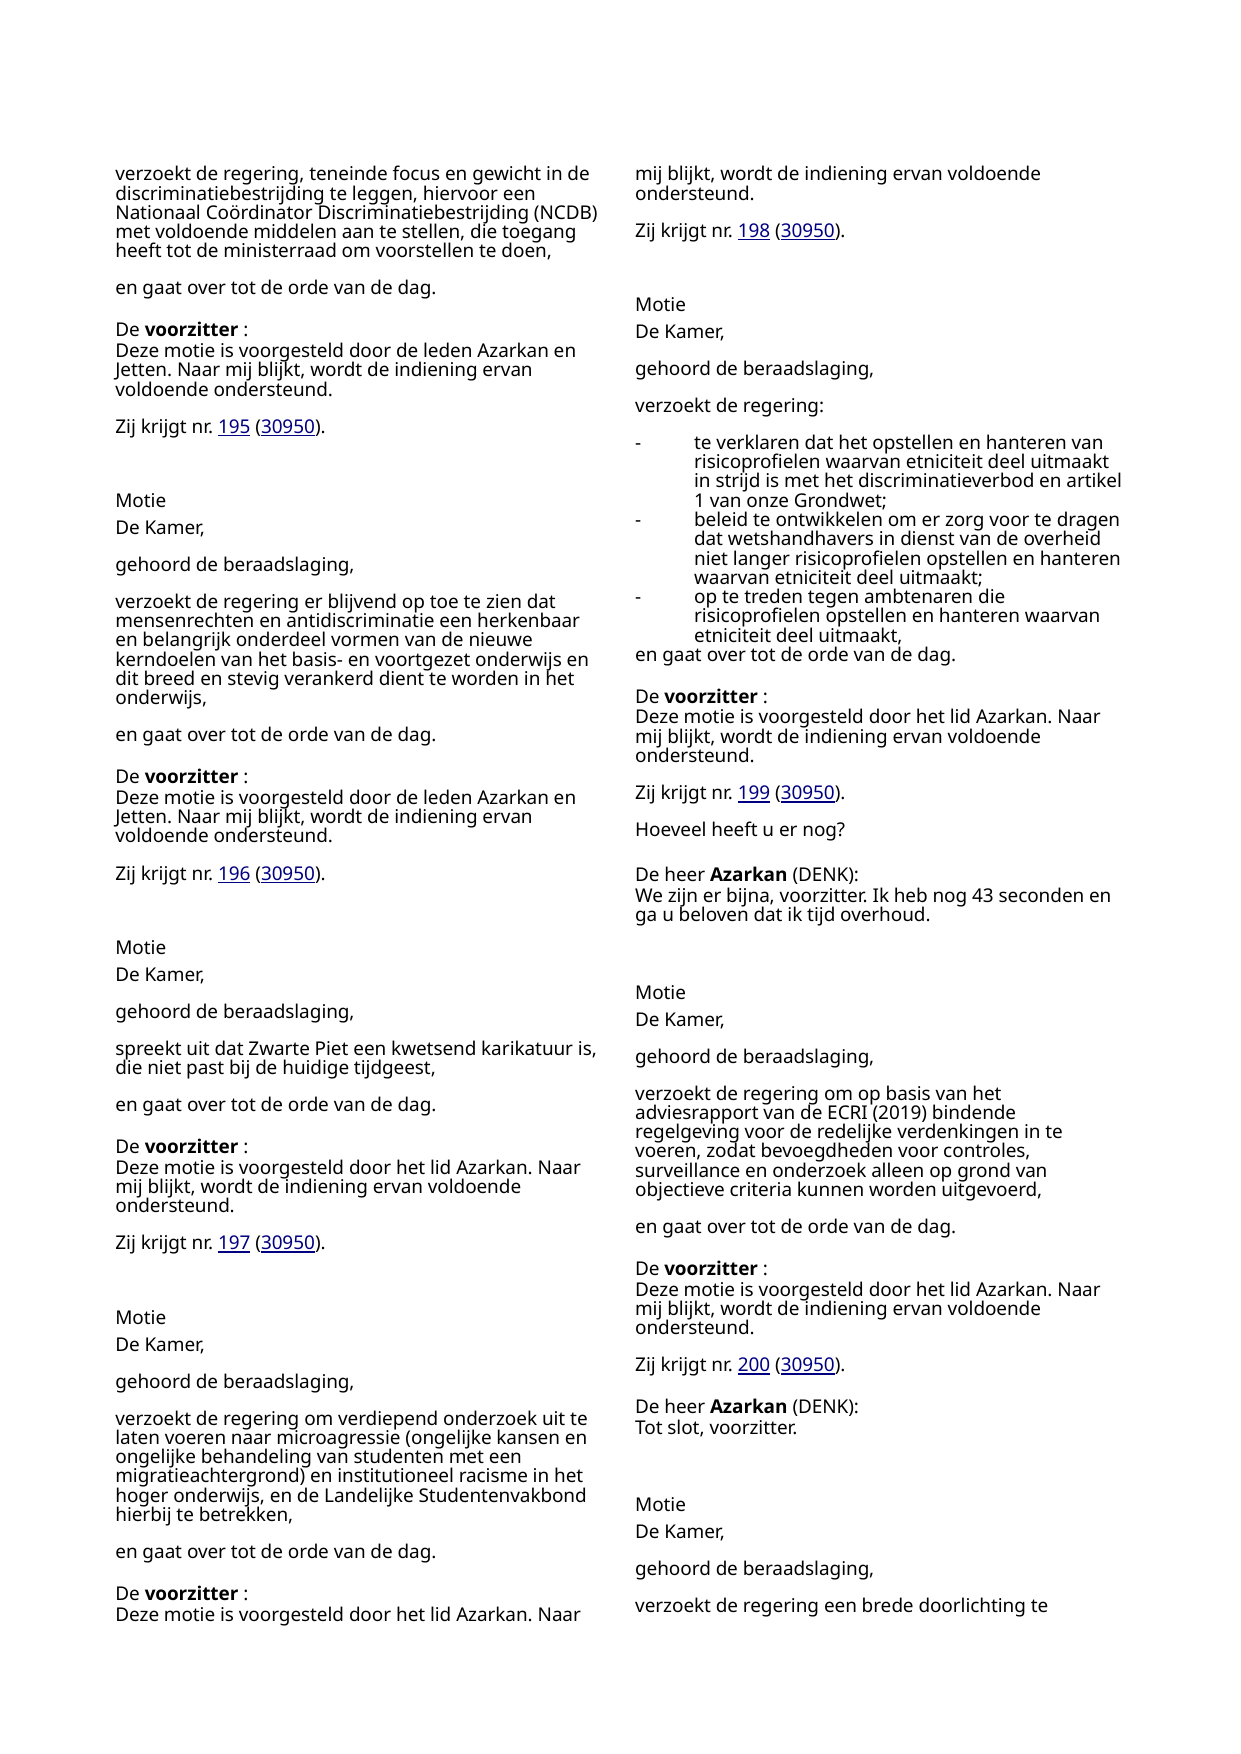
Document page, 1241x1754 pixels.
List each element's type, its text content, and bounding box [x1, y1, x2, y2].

text gehoord de beraadslaging, [115, 1003, 605, 1022]
text verzoekt de regering een brede doorlichting te [635, 1597, 1125, 1617]
text De Kamer, [635, 323, 1125, 342]
text De Kamer, [115, 519, 605, 538]
text en gaat over tot de orde van de dag. [115, 726, 605, 746]
text De voorzitter : [635, 1255, 1125, 1281]
text De voorzitter : [115, 316, 605, 342]
text De Kamer, [115, 1336, 605, 1355]
text Zij krijgt nr. 200 (30950). [635, 1356, 1125, 1375]
text Deze motie is voorgesteld door het lid Azarkan. Naar mij blijkt, wordt de indiening ervan voldoende ondersteund. [635, 1281, 1125, 1338]
list op te treden tegen ambtenaren die risicoprofielen opstellen en hanteren waarvan etniciteit deel uitmaakt, [635, 588, 1125, 646]
text De voorzitter : [115, 1133, 605, 1159]
text Zij krijgt nr. 195 (30950). [115, 418, 605, 437]
text Tot slot, voorzitter. [635, 1419, 1125, 1438]
text en gaat over tot de orde van de dag. [115, 1096, 605, 1115]
text De heer Azarkan (DENK): [635, 1393, 1125, 1419]
text De Kamer, [115, 966, 605, 985]
text De voorzitter : [115, 1580, 605, 1606]
text en gaat over tot de orde van de dag. [635, 1218, 1125, 1237]
text gehoord de beraadslaging, [115, 1373, 605, 1392]
text en gaat over tot de orde van de dag. [115, 279, 605, 299]
text gehoord de beraadslaging, [635, 1048, 1125, 1067]
text Zij krijgt nr. 199 (30950). [635, 784, 1125, 803]
text Motie [115, 487, 605, 513]
text verzoekt de regering om verdiepend onderzoek uit te laten voeren naar microagressie (ongelijke kansen en ongelijke behandeling van studenten met een migratieachtergrond) en institutioneel racisme in het hoger onderwijs, en de Landelijke Studentenvakbond hierbij te betrekken, [115, 1409, 605, 1525]
text Deze motie is voorgesteld door het lid Azarkan. Naar mij blijkt, wordt de indiening ervan voldoende ondersteund. [635, 708, 1125, 766]
text Motie [635, 291, 1125, 317]
text De heer Azarkan (DENK): [635, 861, 1125, 887]
text Zij krijgt nr. 197 (30950). [115, 1234, 605, 1253]
text en gaat over tot de orde van de dag. [115, 1543, 605, 1562]
text gehoord de beraadslaging, [635, 1560, 1125, 1579]
text De Kamer, [635, 1011, 1125, 1030]
text Motie [115, 934, 605, 960]
text spreekt uit dat Zwarte Piet een kwetsend karikatuur is, die niet past bij de huidige tijdgeest, [115, 1040, 605, 1078]
list te verklaren dat het opstellen en hanteren van risicoprofielen waarvan etniciteit deel uitmaakt in strijd is met het discriminatieverbod en artikel 1 van onze Grondwet; [635, 434, 1125, 511]
text Zij krijgt nr. 198 (30950). [635, 222, 1125, 241]
text Deze motie is voorgesteld door het lid Azarkan. Naar mij blijkt, wordt de indiening ervan voldoende ondersteund. [115, 1159, 605, 1217]
text Deze motie is voorgesteld door de leden Azarkan en Jetten. Naar mij blijkt, wordt de indiening ervan voldoende ondersteund. [115, 342, 605, 400]
text Deze motie is voorgesteld door het lid Azarkan. Naar [115, 1606, 605, 1625]
text Motie [635, 979, 1125, 1005]
text De voorzitter : [635, 683, 1125, 708]
text De Kamer, [635, 1523, 1125, 1543]
text verzoekt de regering: [635, 397, 1125, 416]
text verzoekt de regering er blijvend op toe te zien dat mensenrechten en antidiscriminatie een herkenbaar en belangrijk onderdeel vormen van de nieuwe kerndoelen van het basis- en voortgezet onderwijs en dit breed en stevig verankerd dient te worden in het onderwijs, [115, 593, 605, 708]
text gehoord de beraadslaging, [635, 360, 1125, 379]
text Motie [635, 1492, 1125, 1517]
text gehoord de beraadslaging, [115, 556, 605, 575]
text Motie [115, 1304, 605, 1330]
text verzoekt de regering om op basis van het adviesrapport van de ECRI (2019) bindende regelgeving voor de redelijke verdenkingen in te voeren, zodat bevoegdheden voor controles, surveillance en onderzoek alleen op grond van objectieve criteria kunnen worden uitgevoerd, [635, 1084, 1125, 1200]
text Zij krijgt nr. 196 (30950). [115, 864, 605, 884]
text Deze motie is voorgesteld door de leden Azarkan en Jetten. Naar mij blijkt, wordt de indiening ervan voldoende ondersteund. [115, 789, 605, 847]
list beleid te ontwikkelen om er zorg voor te dragen dat wetshandhavers in dienst van de overheid niet langer risicoprofielen opstellen en hanteren waarvan etniciteit deel uitmaakt; [635, 511, 1125, 588]
text De voorzitter : [115, 763, 605, 789]
text mij blijkt, wordt de indiening ervan voldoende ondersteund. [635, 165, 1125, 204]
text verzoekt de regering, teneinde focus en gewicht in de discriminatiebestrijding te leggen, hiervoor een Nationaal Coördinator Discriminatiebestrijding (NCDB) met voldoende middelen aan te stellen, die toegang heeft tot de ministerraad om voorstellen te doen, [115, 165, 605, 262]
text en gaat over tot de orde van de dag. [635, 646, 1125, 665]
text Hoeveel heeft u er nog? [635, 821, 1125, 840]
text We zijn er bijna, voorzitter. Ik heb nog 43 seconden en ga u beloven dat ik tijd overhoud. [635, 887, 1125, 926]
